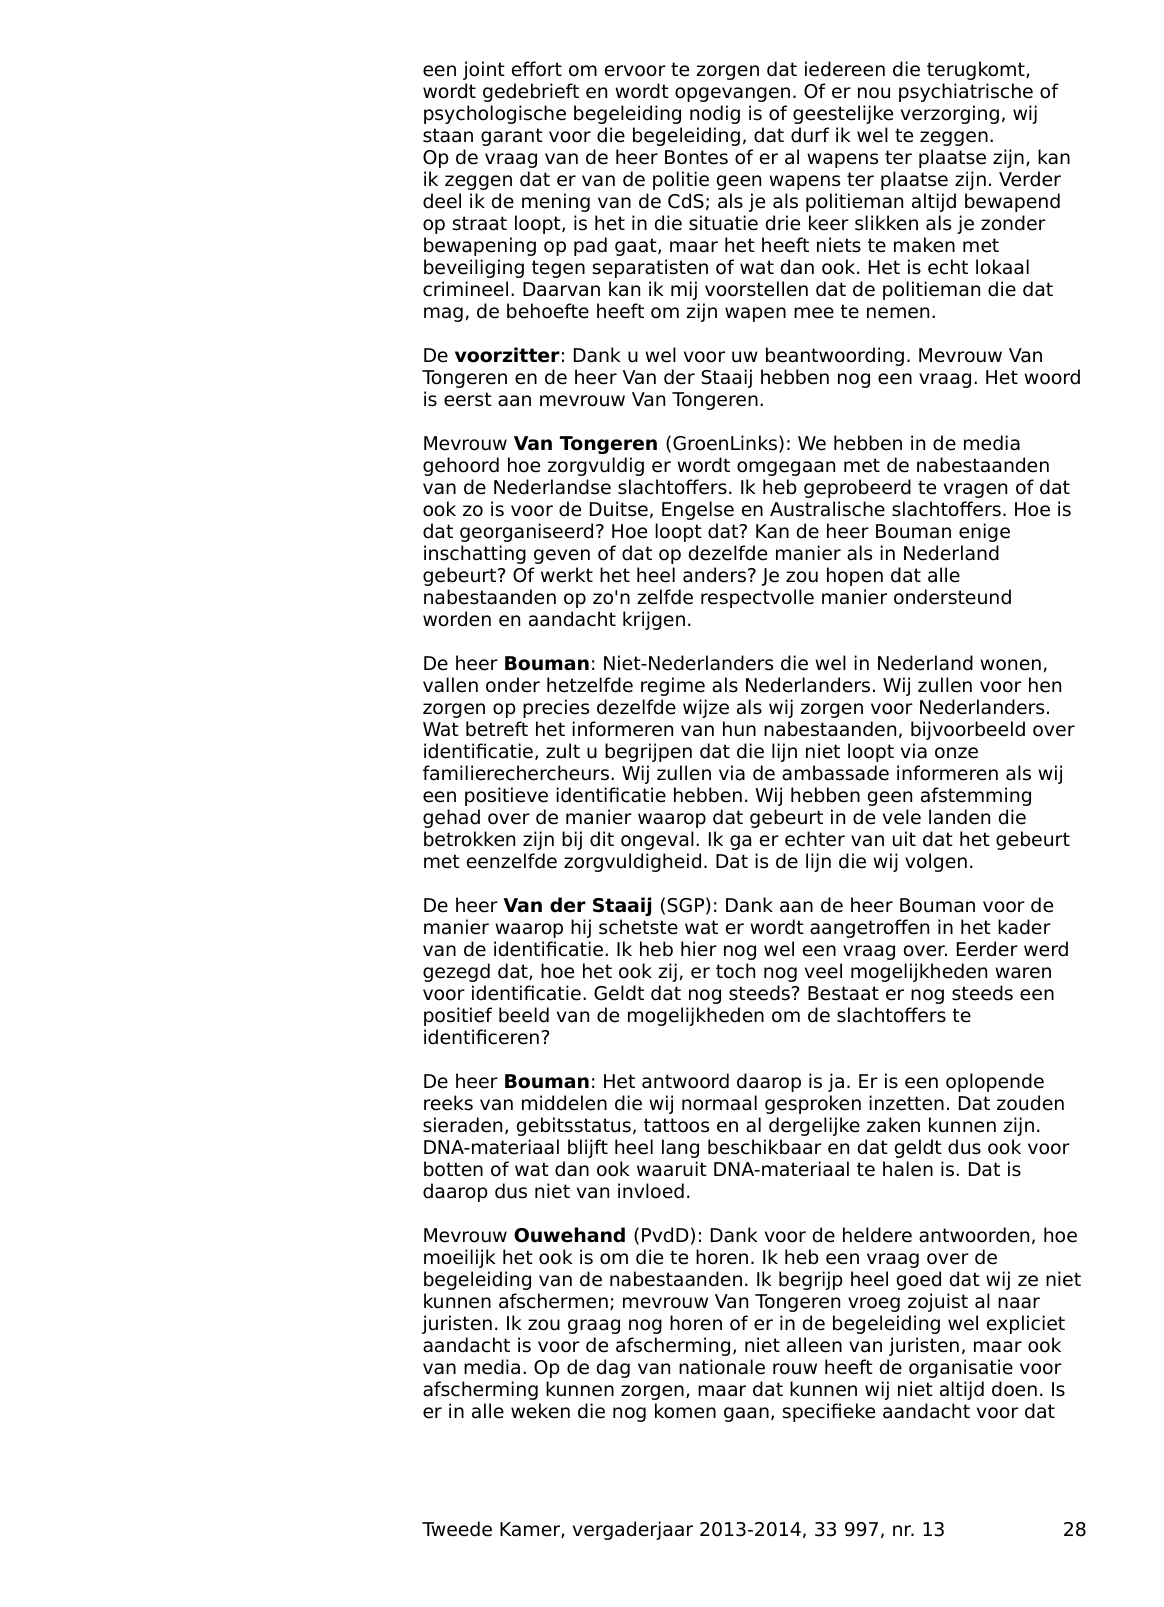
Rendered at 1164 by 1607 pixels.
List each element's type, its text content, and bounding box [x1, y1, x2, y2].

text De heer Bouman: Het antwoord daarop is ja. Er is een oplopende reeks van middelen die wij normaal gesproken inzetten. Dat zouden sieraden, gebitsstatus, tattoos en al dergelijke zaken kunnen zijn. DNA-materiaal blijft heel lang beschikbaar en dat geldt dus ook voor botten of wat dan ook waaruit DNA-materiaal te halen is. Dat is daarop dus niet van invloed. [422, 1071, 1087, 1203]
text Op de vraag van de heer Bontes of er al wapens ter plaatse zijn, kan ik zeggen dat er van de politie geen wapens ter plaatse zijn. Verder deel ik de mening van de CdS; als je als politieman altijd bewapend op straat loopt, is het in die situatie drie keer slikken als je zonder bewapening op pad gaat, maar het heeft niets te maken met beveiliging tegen separatisten of wat dan ook. Het is echt lokaal crimineel. Daarvan kan ik mij voorstellen dat de politieman die dat mag, de behoefte heeft om zijn wapen mee te nemen. [422, 147, 1087, 323]
text een joint effort om ervoor te zorgen dat iedereen die terugkomt, wordt gedebrieft en wordt opgevangen. Of er nou psychiatrische of psychologische begeleiding nodig is of geestelijke verzorging, wij staan garant voor die begeleiding, dat durf ik wel te zeggen. [422, 59, 1087, 147]
text De heer Van der Staaij (SGP): Dank aan de heer Bouman voor de manier waarop hij schetste wat er wordt aangetroffen in het kader van de identificatie. Ik heb hier nog wel een vraag over. Eerder werd gezegd dat, hoe het ook zij, er toch nog veel mogelijkheden waren voor identificatie. Geldt dat nog steeds? Bestaat er nog steeds een positief beeld van de mogelijkheden om de slachtoffers te identificeren? [422, 895, 1087, 1049]
text De heer Bouman: Niet-Nederlanders die wel in Nederland wonen, vallen onder hetzelfde regime als Nederlanders. Wij zullen voor hen zorgen op precies dezelfde wijze als wij zorgen voor Nederlanders. Wat betreft het informeren van hun nabestaanden, bijvoorbeeld over identificatie, zult u begrijpen dat die lijn niet loopt via onze familierechercheurs. Wij zullen via de ambassade informeren als wij een positieve identificatie hebben. Wij hebben geen afstemming gehad over de manier waarop dat gebeurt in de vele landen die betrokken zijn bij dit ongeval. Ik ga er echter van uit dat het gebeurt met eenzelfde zorgvuldigheid. Dat is de lijn die wij volgen. [422, 653, 1087, 873]
text Mevrouw Ouwehand (PvdD): Dank voor de heldere antwoorden, hoe moeilijk het ook is om die te horen. Ik heb een vraag over de begeleiding van de nabestaanden. Ik begrijp heel goed dat wij ze niet kunnen afschermen; mevrouw Van Tongeren vroeg zojuist al naar juristen. Ik zou graag nog horen of er in de begeleiding wel expliciet aandacht is voor de afscherming, niet alleen van juristen, maar ook van media. Op de dag van nationale rouw heeft de organisatie voor afscherming kunnen zorgen, maar dat kunnen wij niet altijd doen. Is er in alle weken die nog komen gaan, specifieke aandacht voor dat [422, 1225, 1087, 1423]
text De voorzitter: Dank u wel voor uw beantwoording. Mevrouw Van Tongeren en de heer Van der Staaij hebben nog een vraag. Het woord is eerst aan mevrouw Van Tongeren. [422, 345, 1087, 411]
text Mevrouw Van Tongeren (GroenLinks): We hebben in de media gehoord hoe zorgvuldig er wordt omgegaan met de nabestaanden van de Nederlandse slachtoffers. Ik heb geprobeerd te vragen of dat ook zo is voor de Duitse, Engelse en Australische slachtoffers. Hoe is dat georganiseerd? Hoe loopt dat? Kan de heer Bouman enige inschatting geven of dat op dezelfde manier als in Nederland gebeurt? Of werkt het heel anders? Je zou hopen dat alle nabestaanden op zo'n zelfde respectvolle manier ondersteund worden en aandacht krijgen. [422, 433, 1087, 631]
